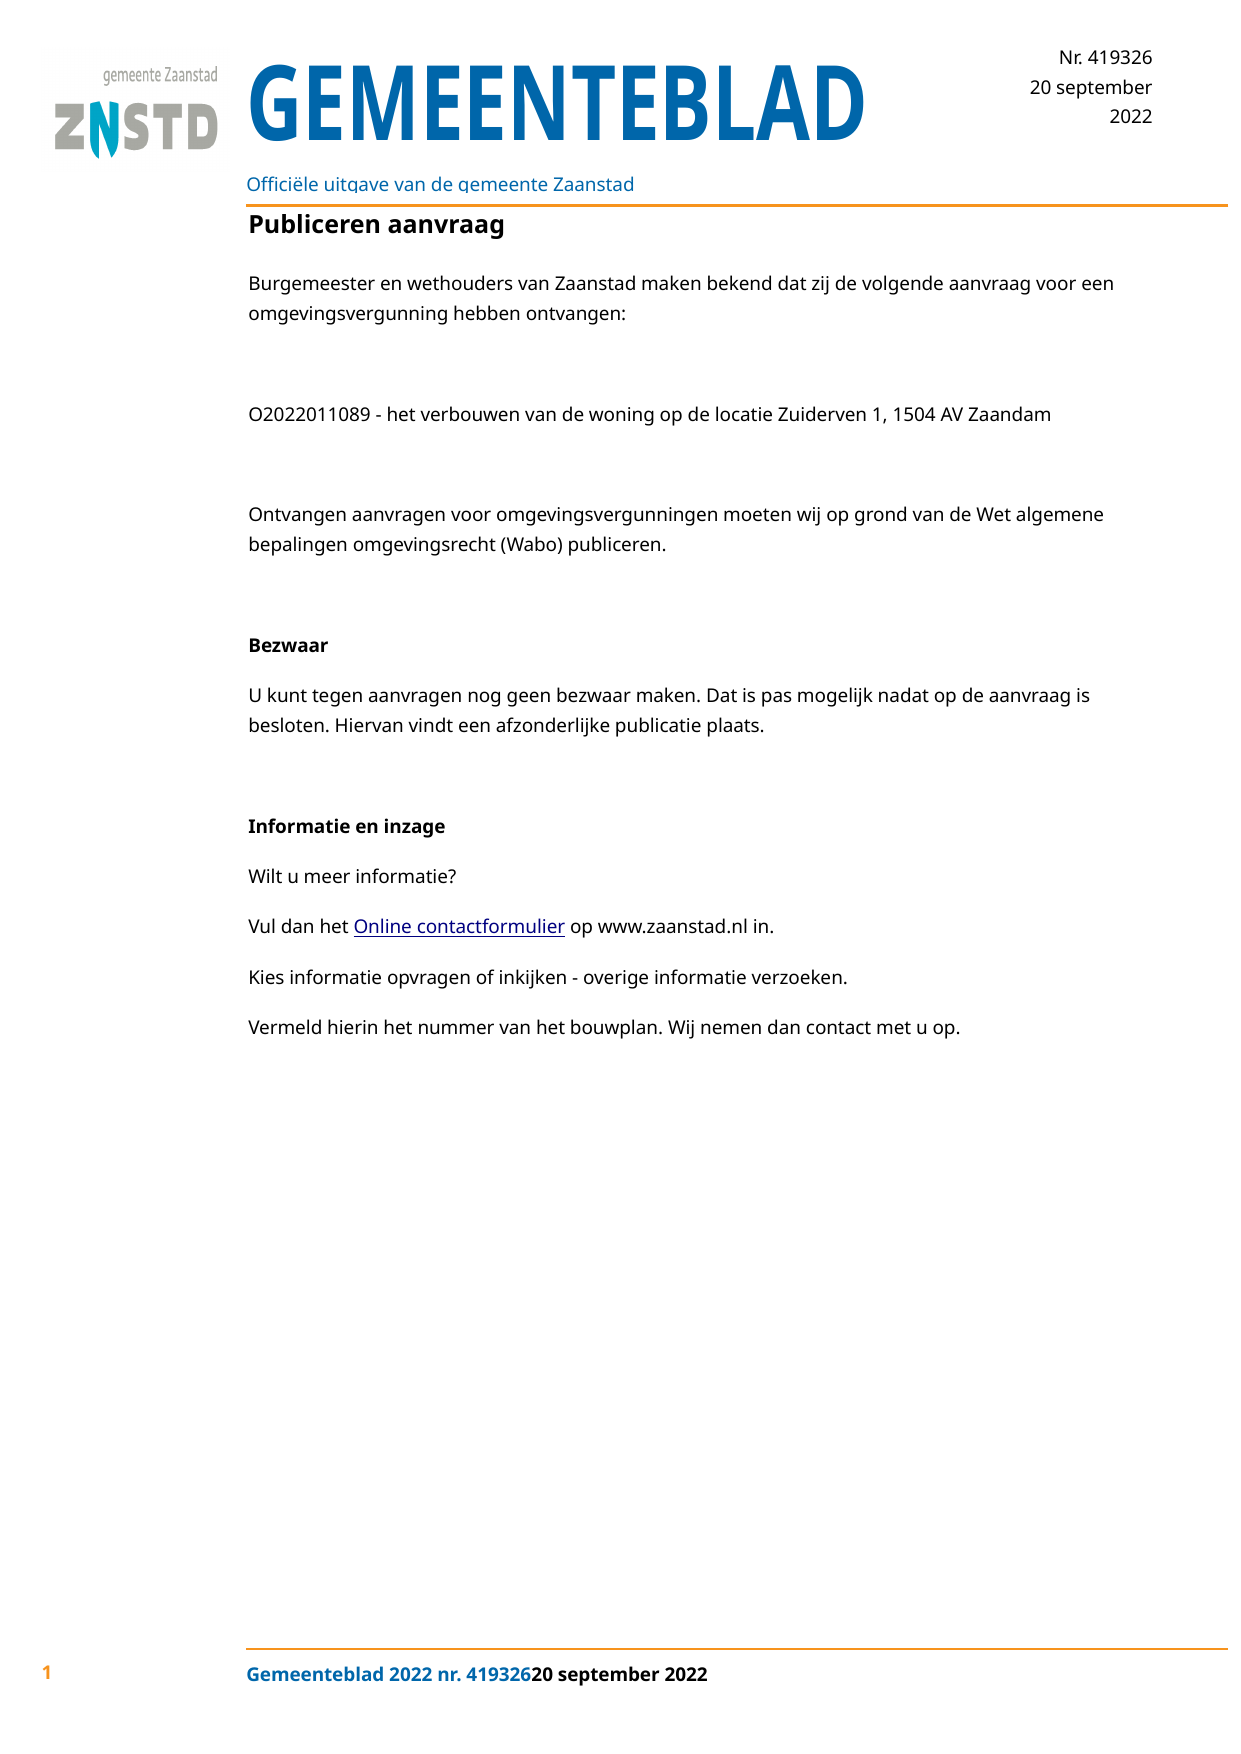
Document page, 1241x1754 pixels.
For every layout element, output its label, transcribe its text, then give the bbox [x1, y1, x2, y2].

picture [41, 47, 231, 172]
text Bezwaar [248, 632, 1152, 658]
text Burgemeester en wethouders van Zaanstad maken bekend dat zij de volgende aanvraag voor een omgevingsvergunning hebben ontvangen: [248, 270, 1152, 326]
text Ontvangen aanvragen voor omgevingsvergunningen moeten wij op grond van de Wet algemene bepalingen omgevingsrecht (Wabo) publiceren. [248, 502, 1152, 557]
text Vul dan het Online contactformulier op www.zaanstad.nl in. [248, 914, 1152, 939]
text Informatie en inzage [248, 813, 1152, 838]
text Wilt u meer informatie? [248, 863, 1152, 889]
text Publiceren aanvraag [248, 207, 1152, 241]
text U kunt tegen aanvragen nog geen bezwaar maken. Dat is pas mogelijk nadat op de aanvraag is besloten. Hiervan vindt een afzonderlijke publicatie plaats. [248, 682, 1152, 738]
text O2022011089 - het verbouwen van de woning op de locatie Zuiderven 1, 1504 AV Zaandam [248, 401, 1152, 426]
text Vermeld hierin het nummer van het bouwplan. Wij nemen dan contact met u op. [248, 1014, 1152, 1040]
text Kies informatie opvragen of inkijken - overige informatie verzoeken. [248, 964, 1152, 990]
